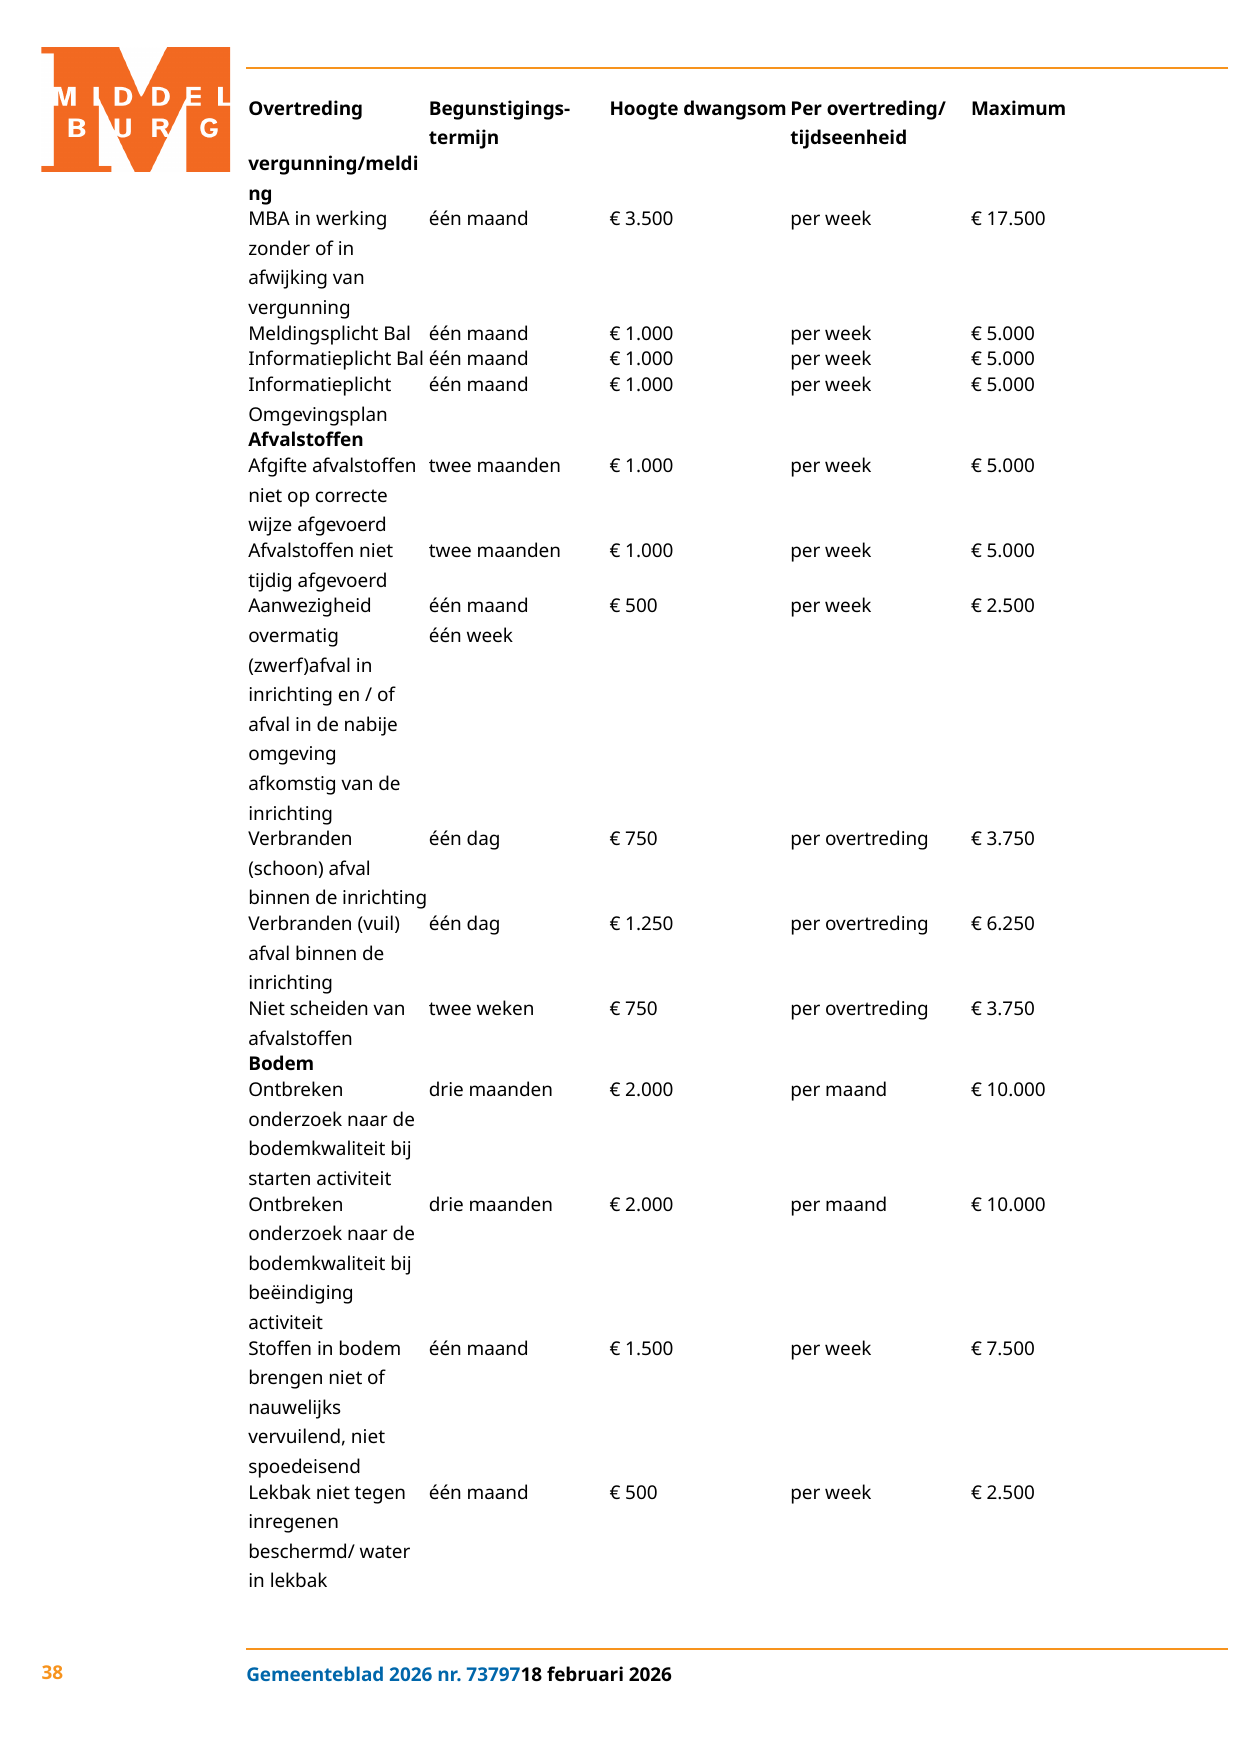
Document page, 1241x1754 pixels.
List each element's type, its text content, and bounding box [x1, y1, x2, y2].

table_cell [429, 427, 609, 452]
table_cell [790, 150, 971, 205]
table_cell drie maanden [429, 1191, 609, 1335]
table_cell € 7.500 [971, 1335, 1152, 1479]
table_cell één maand [429, 205, 609, 320]
table_cell Verbranden (schoon) afval binnen de inrichting [248, 825, 429, 910]
table_cell [971, 150, 1152, 205]
table_cell € 5.000 [971, 453, 1152, 537]
picture [41, 47, 231, 172]
table_cell Ontbreken onderzoek naar de bodemkwaliteit bij beëindiging activiteit [248, 1191, 429, 1335]
table_cell per maand [790, 1076, 971, 1191]
table_cell [429, 1051, 609, 1076]
table_cell € 5.000 [971, 537, 1152, 593]
table_cell € 2.000 [609, 1191, 790, 1335]
table_cell [790, 427, 971, 452]
table_cell € 3.750 [971, 995, 1152, 1051]
table_cell per maand [790, 1191, 971, 1335]
table_cell Stoffen in bodem brengen niet of nauwelijks vervuilend, niet spoedeisend [248, 1335, 429, 1479]
table_cell € 5.000 [971, 346, 1152, 371]
table_cell € 3.500 [609, 205, 790, 320]
table_cell € 10.000 [971, 1076, 1152, 1191]
table_cell Lekbak niet tegen inregenen beschermd/ water in lekbak [248, 1479, 429, 1593]
table_cell één maand [429, 320, 609, 346]
table_header Begunstigings-termijn [429, 95, 609, 150]
table_header Overtreding [248, 95, 429, 150]
table_cell Afvalstoffen niet tijdig afgevoerd [248, 537, 429, 593]
table_cell per week [790, 346, 971, 371]
table_cell twee maanden [429, 453, 609, 537]
table_cell € 1.500 [609, 1335, 790, 1479]
table_cell [609, 427, 790, 452]
table_cell Verbranden (vuil) afval binnen de inrichting [248, 910, 429, 995]
table_header Hoogte dwangsom [609, 95, 790, 150]
table_cell [971, 1051, 1152, 1076]
table_cell € 1.000 [609, 320, 790, 346]
table_cell € 3.750 [971, 825, 1152, 910]
table_cell € 2.500 [971, 593, 1152, 825]
table_cell per overtreding [790, 825, 971, 910]
table_cell [609, 150, 790, 205]
table_cell per week [790, 537, 971, 593]
table_cell [429, 150, 609, 205]
table_cell één maand [429, 1479, 609, 1593]
table_cell Ontbreken onderzoek naar de bodemkwaliteit bij starten activiteit [248, 1076, 429, 1191]
table_cell € 500 [609, 593, 790, 825]
table_cell € 5.000 [971, 371, 1152, 427]
table_cell Bodem [248, 1051, 429, 1076]
table_cell per week [790, 453, 971, 537]
table_cell € 2.000 [609, 1076, 790, 1191]
table_header Per overtreding/ tijdseenheid [790, 95, 971, 150]
table_cell € 2.500 [971, 1479, 1152, 1593]
table_cell Informatieplicht Omgevingsplan [248, 371, 429, 427]
table_cell € 5.000 [971, 320, 1152, 346]
table_cell Afvalstoffen [248, 427, 429, 452]
table_cell per week [790, 1335, 971, 1479]
table_cell één maand [429, 1335, 609, 1479]
table_cell één maand [429, 346, 609, 371]
table_cell één maand [429, 371, 609, 427]
table_cell € 1.000 [609, 346, 790, 371]
table_cell € 1.000 [609, 537, 790, 593]
table_cell € 500 [609, 1479, 790, 1593]
table_cell één dag [429, 825, 609, 910]
table_cell per week [790, 320, 971, 346]
table_cell € 750 [609, 825, 790, 910]
table_cell [790, 1051, 971, 1076]
table_cell [609, 1051, 790, 1076]
table_cell twee weken [429, 995, 609, 1051]
table_cell drie maanden [429, 1076, 609, 1191]
table_cell per overtreding [790, 910, 971, 995]
table_cell per week [790, 205, 971, 320]
table_cell € 10.000 [971, 1191, 1152, 1335]
table_cell vergunning/melding [248, 150, 429, 205]
table_header Maximum [971, 95, 1152, 150]
table_cell Informatieplicht Bal [248, 346, 429, 371]
table_cell één maand één week [429, 593, 609, 825]
table_cell € 1.000 [609, 371, 790, 427]
table_cell € 1.000 [609, 453, 790, 537]
table_cell per overtreding [790, 995, 971, 1051]
table_cell per week [790, 371, 971, 427]
table_cell € 1.250 [609, 910, 790, 995]
table_cell Meldingsplicht Bal [248, 320, 429, 346]
table_cell per week [790, 593, 971, 825]
table_cell € 6.250 [971, 910, 1152, 995]
table_cell Afgifte afvalstoffen niet op correcte wijze afgevoerd [248, 453, 429, 537]
table_cell per week [790, 1479, 971, 1593]
table_cell € 750 [609, 995, 790, 1051]
table_cell Niet scheiden van afvalstoffen [248, 995, 429, 1051]
table_cell twee maanden [429, 537, 609, 593]
table_cell MBA in werking zonder of in afwijking van vergunning [248, 205, 429, 320]
table_cell € 17.500 [971, 205, 1152, 320]
table_cell één dag [429, 910, 609, 995]
table_cell Aanwezigheid overmatig (zwerf)afval in inrichting en / of afval in de nabije omgeving afkomstig van de inrichting [248, 593, 429, 825]
table_cell [971, 427, 1152, 452]
